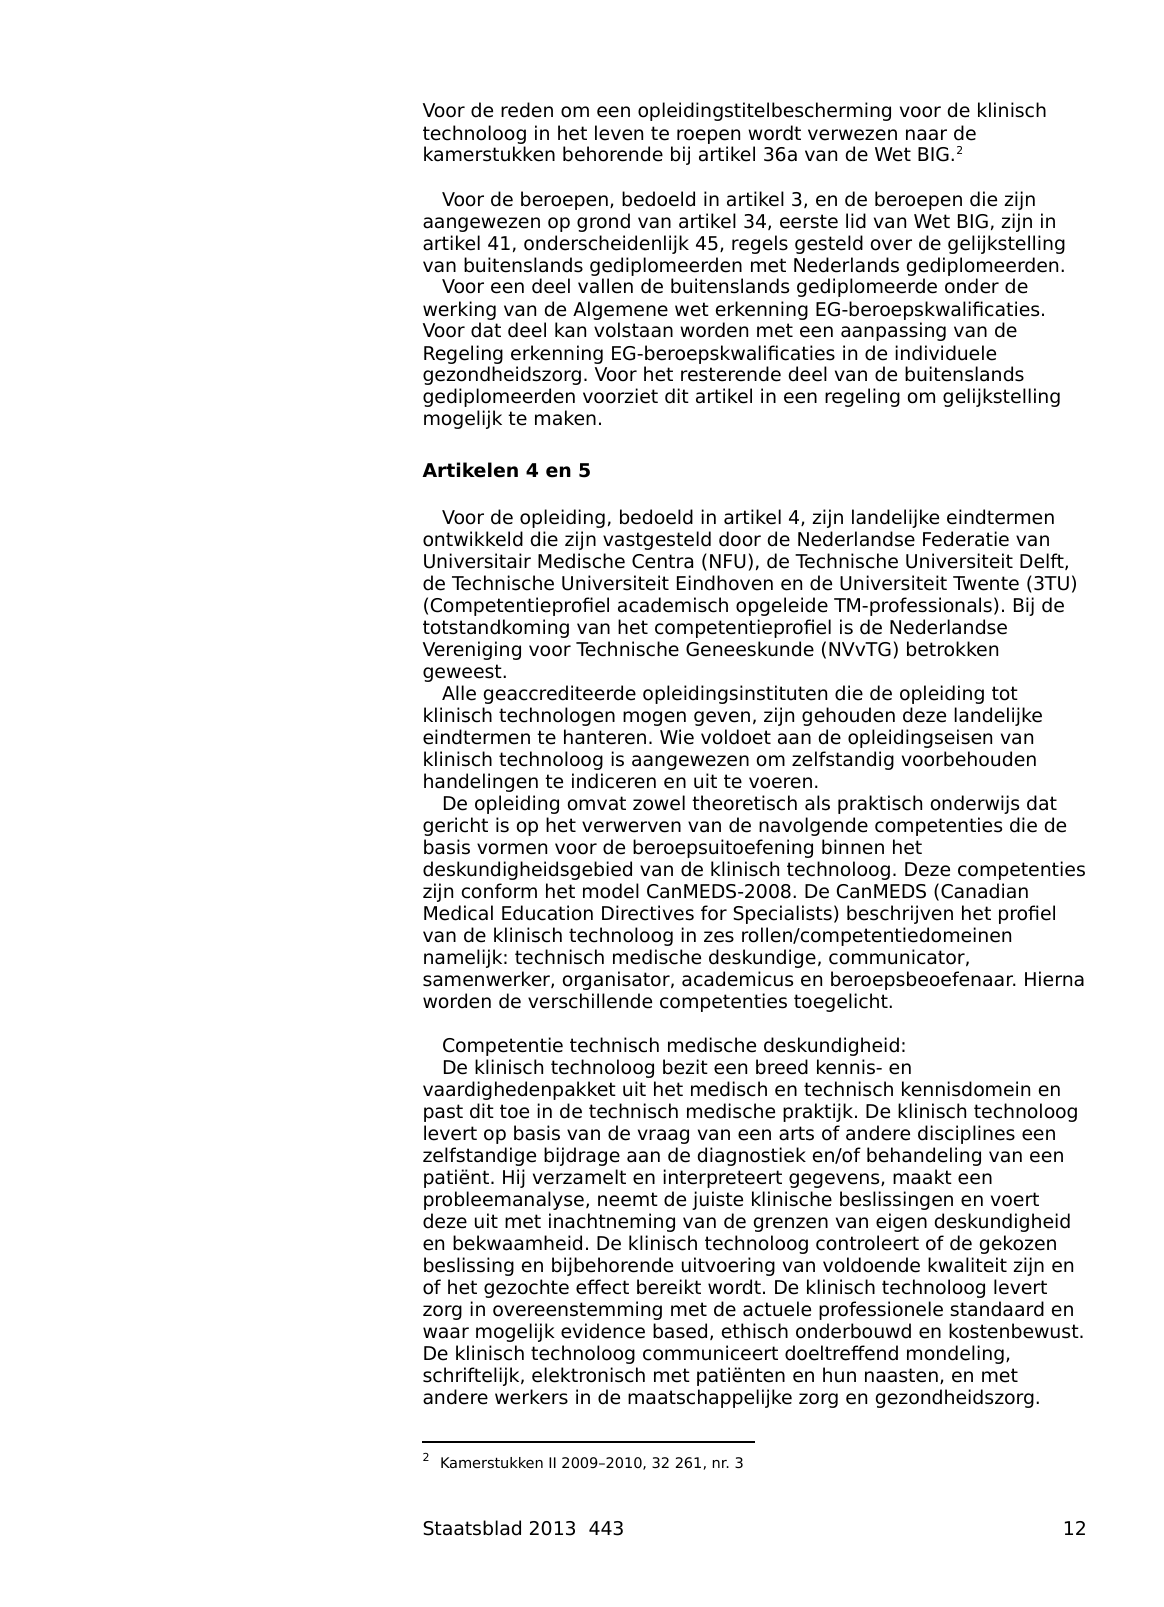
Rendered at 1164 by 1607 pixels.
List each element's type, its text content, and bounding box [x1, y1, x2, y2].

text Alle geaccrediteerde opleidingsinstituten die de opleiding tot klinisch technologen mogen geven, zijn gehouden deze landelijke eindtermen te hanteren. Wie voldoet aan de opleidingseisen van klinisch technoloog is aangewezen om zelfstandig voorbehouden handelingen te indiceren en uit te voeren. [422, 683, 1087, 793]
text Competentie technisch medische deskundigheid: [422, 1035, 1087, 1057]
text De opleiding omvat zowel theoretisch als praktisch onderwijs dat gericht is op het verwerven van de navolgende competenties die de basis vormen voor de beroepsuitoefening binnen het deskundigheidsgebied van de klinisch technoloog. Deze competenties zijn conform het model CanMEDS-2008. De CanMEDS (Canadian Medical Education Directives for Specialists) beschrijven het profiel van de klinisch technoloog in zes rollen/competentiedomeinen namelijk: technisch medische deskundige, communicator, samenwerker, organisator, academicus en beroepsbeoefenaar. Hierna worden de verschillende competenties toegelicht. [422, 793, 1087, 1013]
text Kamerstukken II 2009–2010, 32 261, nr. 3 [422, 1451, 1087, 1473]
text Voor de reden om een opleidingstitelbescherming voor de klinisch technoloog in het leven te roepen wordt verwezen naar de kamerstukken behorende bij artikel 36a van de Wet BIG. [422, 100, 1087, 166]
text Voor de beroepen, bedoeld in artikel 3, en de beroepen die zijn aangewezen op grond van artikel 34, eerste lid van Wet BIG, zijn in artikel 41, onderscheidenlijk 45, regels gesteld over de gelijkstelling van buitenslands gediplomeerden met Nederlands gediplomeerden. [422, 188, 1087, 276]
text Voor de opleiding, bedoeld in artikel 4, zijn landelijke eindtermen ontwikkeld die zijn vastgesteld door de Nederlandse Federatie van Universitair Medische Centra (NFU), de Technische Universiteit Delft, de Technische Universiteit Eindhoven en de Universiteit Twente (3TU) (Competentieprofiel academisch opgeleide TM-professionals). Bij de totstandkoming van het competentieprofiel is de Nederlandse Vereniging voor Technische Geneeskunde (NVvTG) betrokken geweest. [422, 507, 1087, 683]
text Voor een deel vallen de buitenslands gediplomeerde onder de werking van de Algemene wet erkenning EG-beroepskwalificaties. Voor dat deel kan volstaan worden met een aanpassing van de Regeling erkenning EG-beroepskwalificaties in de individuele gezondheidszorg. Voor het resterende deel van de buitenslands gediplomeerden voorziet dit artikel in een regeling om gelijkstelling mogelijk te maken. [422, 276, 1087, 430]
text De klinisch technoloog bezit een breed kennis- en vaardighedenpakket uit het medisch en technisch kennisdomein en past dit toe in de technisch medische praktijk. De klinisch technoloog levert op basis van de vraag van een arts of andere disciplines een zelfstandige bijdrage aan de diagnostiek en/of behandeling van een patiënt. Hij verzamelt en interpreteert gegevens, maakt een probleemanalyse, neemt de juiste klinische beslissingen en voert deze uit met inachtneming van de grenzen van eigen deskundigheid en bekwaamheid. De klinisch technoloog controleert of de gekozen beslissing en bijbehorende uitvoering van voldoende kwaliteit zijn en of het gezochte effect bereikt wordt. De klinisch technoloog levert zorg in overeenstemming met de actuele professionele standaard en waar mogelijk evidence based, ethisch onderbouwd en kostenbewust. De klinisch technoloog communiceert doeltreffend mondeling, schriftelijk, elektronisch met patiënten en hun naasten, en met andere werkers in de maatschappelijke zorg en gezondheidszorg. [422, 1057, 1087, 1409]
subtitle Artikelen 4 en 5 [422, 460, 1087, 482]
